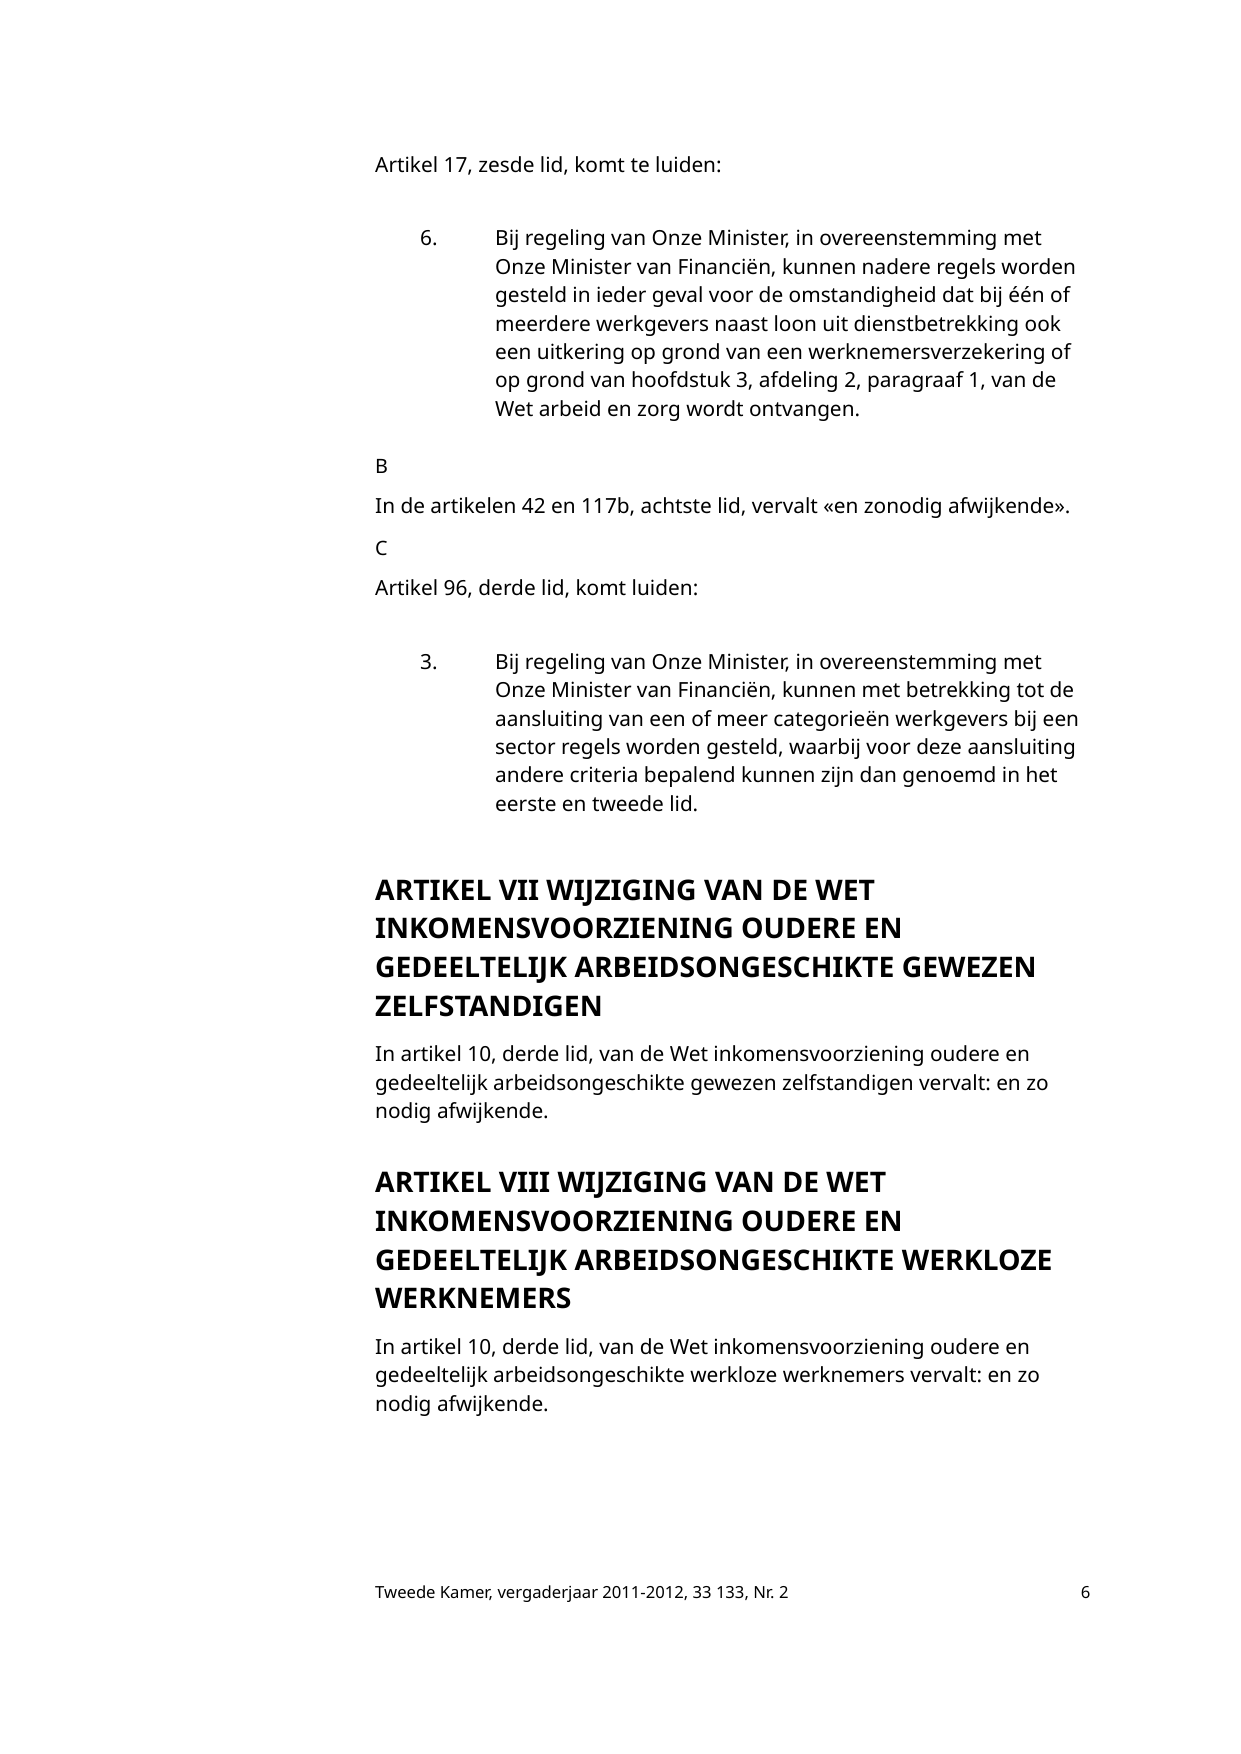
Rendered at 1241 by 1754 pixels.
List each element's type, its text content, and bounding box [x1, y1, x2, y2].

text C [375, 535, 1090, 562]
text Artikel 17, zesde lid, komt te luiden: [375, 150, 1090, 178]
text Artikel 96, derde lid, komt luiden: [375, 573, 1090, 602]
list Bij regeling van Onze Minister, in overeenstemming met Onze Minister van Financiën, kunnen nadere regels worden gesteld in ieder geval voor de omstandigheid dat bij één of meerdere werkgevers naast loon uit dienstbetrekking ook een uitkering op grond van een werknemersverzekering of op grond van hoofdstuk 3, afdeling 2, paragraaf 1, van de Wet arbeid en zorg wordt ontvangen. [420, 223, 1090, 422]
subtitle ARTIKEL VII WIJZIGING VAN DE WET INKOMENSVOORZIENING OUDERE EN GEDEELTELIJK ARBEIDSONGESCHIKTE GEWEZEN ZELFSTANDIGEN [375, 870, 1090, 1024]
text In artikel 10, derde lid, van de Wet inkomensvoorziening oudere en gedeeltelijk arbeidsongeschikte werkloze werknemers vervalt: en zo nodig afwijkende. [375, 1332, 1090, 1417]
text B [375, 452, 1090, 479]
subtitle ARTIKEL VIII WIJZIGING VAN DE WET INKOMENSVOORZIENING OUDERE EN GEDEELTELIJK ARBEIDSONGESCHIKTE WERKLOZE WERKNEMERS [375, 1162, 1090, 1317]
text In artikel 10, derde lid, van de Wet inkomensvoorziening oudere en gedeeltelijk arbeidsongeschikte gewezen zelfstandigen vervalt: en zo nodig afwijkende. [375, 1039, 1090, 1125]
text In de artikelen 42 en 117b, achtste lid, vervalt «en zonodig afwijkende». [375, 491, 1090, 520]
list Bij regeling van Onze Minister, in overeenstemming met Onze Minister van Financiën, kunnen met betrekking tot de aansluiting van een of meer categorieën werkgevers bij een sector regels worden gesteld, waarbij voor deze aansluiting andere criteria bepalend kunnen zijn dan genoemd in het eerste en tweede lid. [420, 647, 1090, 817]
